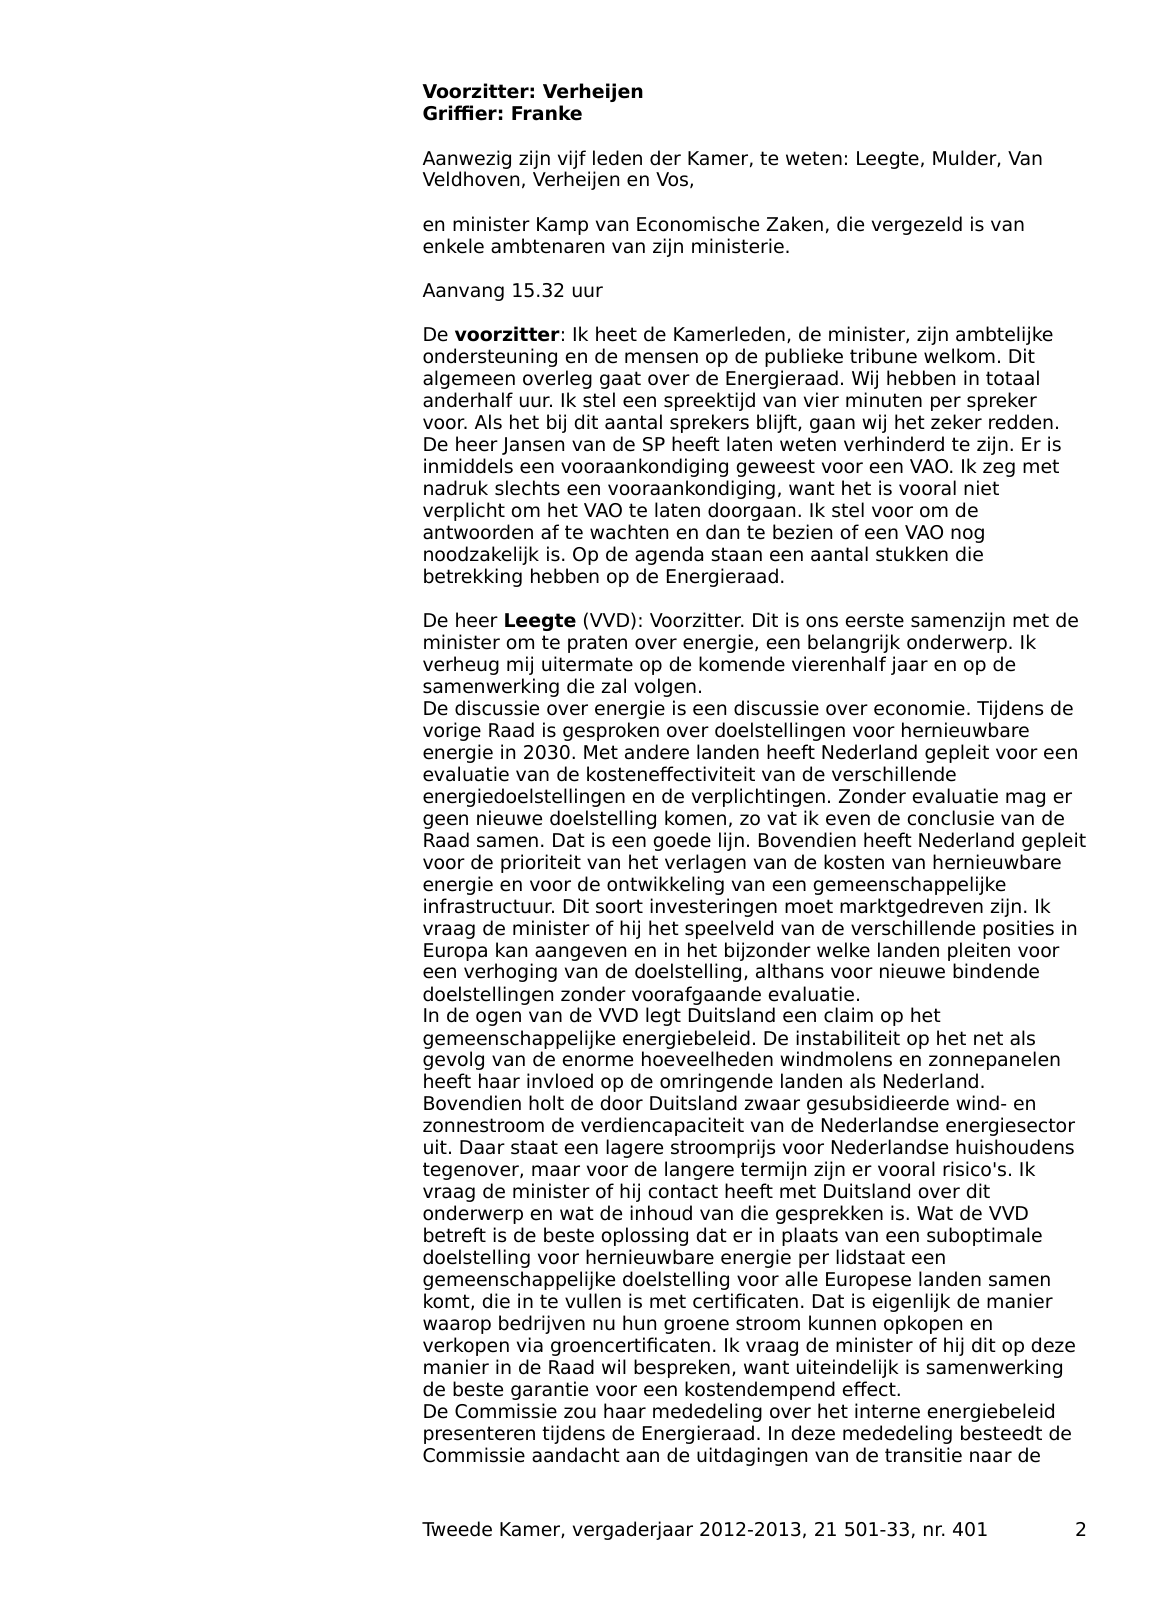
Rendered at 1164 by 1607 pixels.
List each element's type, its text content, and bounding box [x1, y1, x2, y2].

text De heer Leegte (VVD): Voorzitter. Dit is ons eerste samenzijn met de minister om te praten over energie, een belangrijk onderwerp. Ik verheug mij uitermate op de komende vierenhalf jaar en op de samenwerking die zal volgen. [422, 610, 1087, 698]
text Aanwezig zijn vijf leden der Kamer, te weten: Leegte, Mulder, Van Veldhoven, Verheijen en Vos, [422, 147, 1087, 191]
text De Commissie zou haar mededeling over het interne energiebeleid presenteren tijdens de Energieraad. In deze mededeling besteedt de Commissie aandacht aan de uitdagingen van de transitie naar de [422, 1401, 1087, 1467]
text en minister Kamp van Economische Zaken, die vergezeld is van enkele ambtenaren van zijn ministerie. [422, 213, 1087, 257]
text De discussie over energie is een discussie over economie. Tijdens de vorige Raad is gesproken over doelstellingen voor hernieuwbare energie in 2030. Met andere landen heeft Nederland gepleit voor een evaluatie van de kosteneffectiviteit van de verschillende energiedoelstellingen en de verplichtingen. Zonder evaluatie mag er geen nieuwe doelstelling komen, zo vat ik even de conclusie van de Raad samen. Dat is een goede lijn. Bovendien heeft Nederland gepleit voor de prioriteit van het verlagen van de kosten van hernieuwbare energie en voor de ontwikkeling van een gemeenschappelijke infrastructuur. Dit soort investeringen moet marktgedreven zijn. Ik vraag de minister of hij het speelveld van de verschillende posities in Europa kan aangeven en in het bijzonder welke landen pleiten voor een verhoging van de doelstelling, althans voor nieuwe bindende doelstellingen zonder voorafgaande evaluatie. [422, 698, 1087, 1005]
text De voorzitter: Ik heet de Kamerleden, de minister, zijn ambtelijke ondersteuning en de mensen op de publieke tribune welkom. Dit algemeen overleg gaat over de Energieraad. Wij hebben in totaal anderhalf uur. Ik stel een spreektijd van vier minuten per spreker voor. Als het bij dit aantal sprekers blijft, gaan wij het zeker redden. De heer Jansen van de SP heeft laten weten verhinderd te zijn. Er is inmiddels een vooraankondiging geweest voor een VAO. Ik zeg met nadruk slechts een vooraankondiging, want het is vooral niet verplicht om het VAO te laten doorgaan. Ik stel voor om de antwoorden af te wachten en dan te bezien of een VAO nog noodzakelijk is. Op de agenda staan een aantal stukken die betrekking hebben op de Energieraad. [422, 324, 1087, 588]
text In de ogen van de VVD legt Duitsland een claim op het gemeenschappelijke energiebeleid. De instabiliteit op het net als gevolg van de enorme hoeveelheden windmolens en zonnepanelen heeft haar invloed op de omringende landen als Nederland. Bovendien holt de door Duitsland zwaar gesubsidieerde wind- en zonnestroom de verdiencapaciteit van de Nederlandse energiesector uit. Daar staat een lagere stroomprijs voor Nederlandse huishoudens tegenover, maar voor de langere termijn zijn er vooral risico's. Ik vraag de minister of hij contact heeft met Duitsland over dit onderwerp en wat de inhoud van die gesprekken is. Wat de VVD betreft is de beste oplossing dat er in plaats van een suboptimale doelstelling voor hernieuwbare energie per lidstaat een gemeenschappelijke doelstelling voor alle Europese landen samen komt, die in te vullen is met certificaten. Dat is eigenlijk de manier waarop bedrijven nu hun groene stroom kunnen opkopen en verkopen via groencertificaten. Ik vraag de minister of hij dit op deze manier in de Raad wil bespreken, want uiteindelijk is samenwerking de beste garantie voor een kostendempend effect. [422, 1005, 1087, 1401]
text Voorzitter: Verheijen [422, 81, 1087, 103]
text Aanvang 15.32 uur [422, 280, 1087, 302]
text Griffier: Franke [422, 103, 1087, 125]
